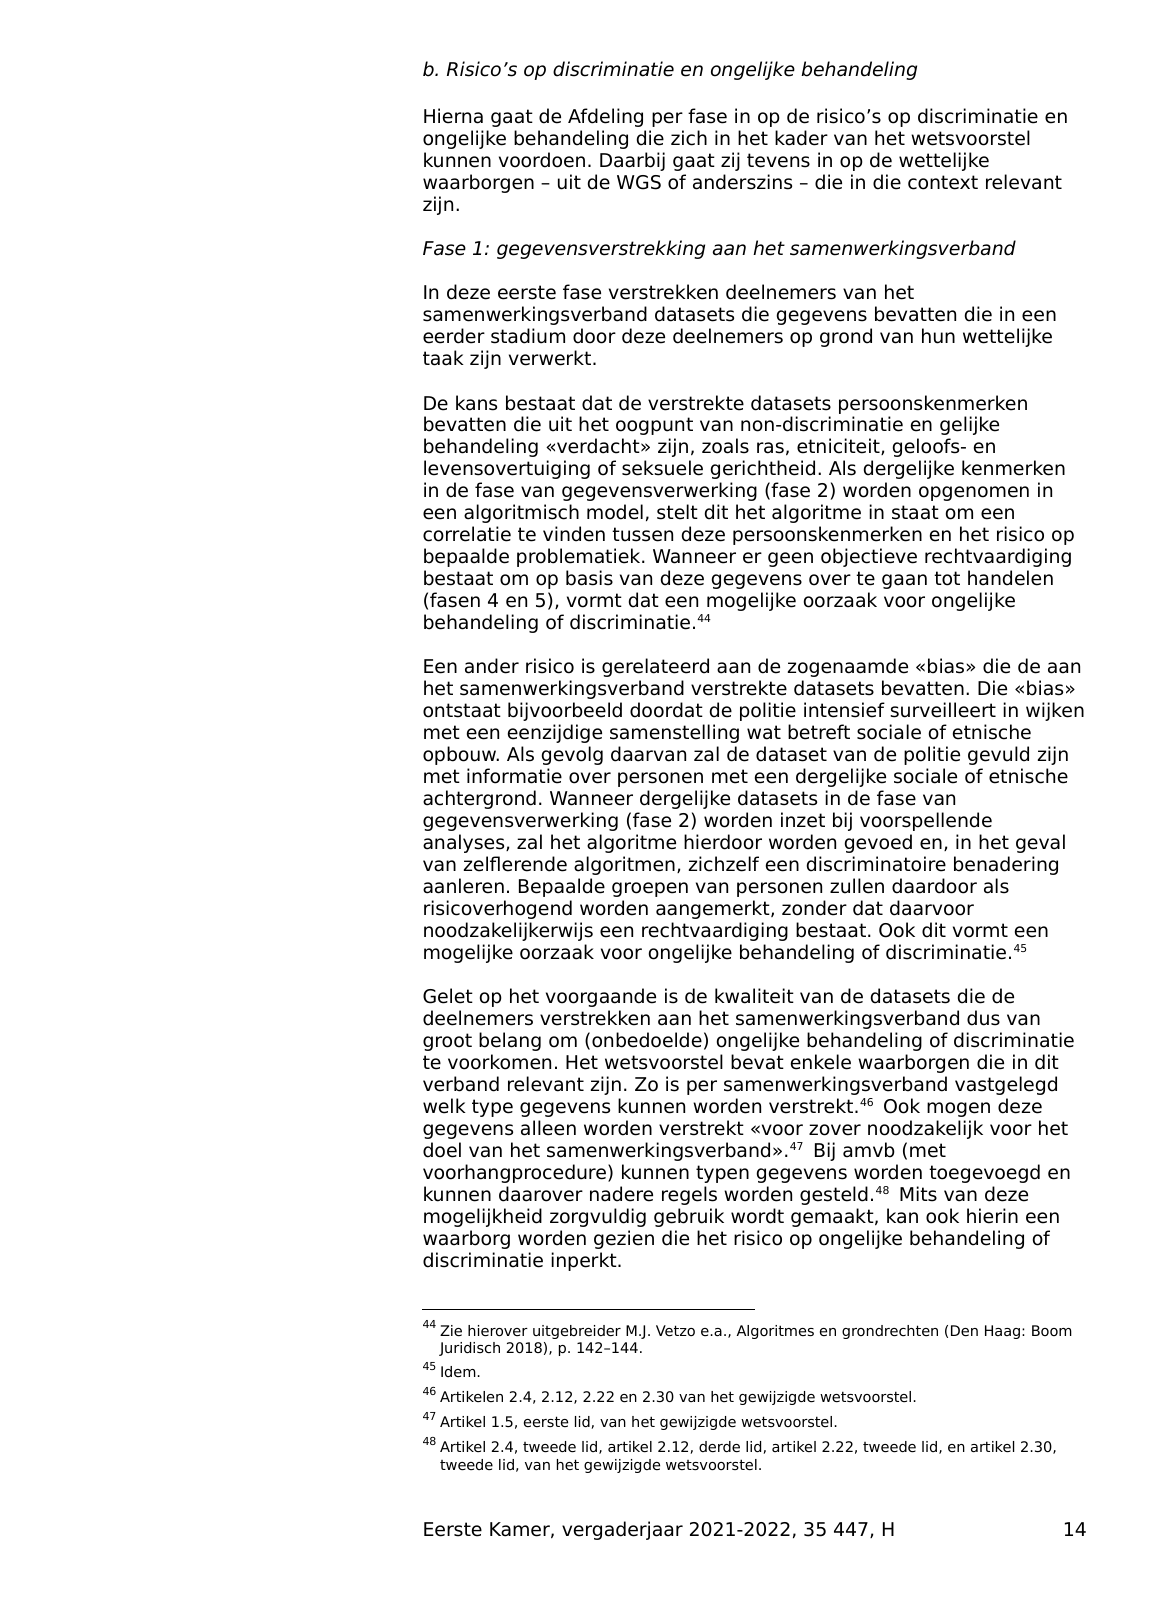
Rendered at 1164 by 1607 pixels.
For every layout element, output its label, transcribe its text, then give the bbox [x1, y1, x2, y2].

text In deze eerste fase verstrekken deelnemers van het samenwerkingsverband datasets die gegevens bevatten die in een eerder stadium door deze deelnemers op grond van hun wettelijke taak zijn verwerkt. [422, 282, 1087, 370]
text Artikel 1.5, eerste lid, van het gewijzigde wetsvoorstel. [422, 1410, 1087, 1432]
subtitle Fase 1: gegevensverstrekking aan het samenwerkingsverband [422, 238, 1087, 260]
text Artikel 2.4, tweede lid, artikel 2.12, derde lid, artikel 2.22, tweede lid, en artikel 2.30, tweede lid, van het gewijzigde wetsvoorstel. [422, 1435, 1087, 1474]
text Zie hierover uitgebreider M.J. Vetzo e.a., Algoritmes en grondrechten (Den Haag: Boom Juridisch 2018), p. 142–144. [422, 1318, 1087, 1357]
text Idem. [422, 1360, 1087, 1382]
text Gelet op het voorgaande is de kwaliteit van de datasets die de deelnemers verstrekken aan het samenwerkingsverband dus van groot belang om (onbedoelde) ongelijke behandeling of discriminatie te voorkomen. Het wetsvoorstel bevat enkele waarborgen die in dit verband relevant zijn. Zo is per samenwerkingsverband vastgelegd welk type gegevens kunnen worden verstrekt. Ook mogen deze gegevens alleen worden verstrekt «voor zover noodzakelijk voor het doel van het samenwerkingsverband». Bij amvb (met voorhangprocedure) kunnen typen gegevens worden toegevoegd en kunnen daarover nadere regels worden gesteld. Mits van deze mogelijkheid zorgvuldig gebruik wordt gemaakt, kan ook hierin een waarborg worden gezien die het risico op ongelijke behandeling of discriminatie inperkt. [422, 986, 1087, 1272]
text Artikelen 2.4, 2.12, 2.22 en 2.30 van het gewijzigde wetsvoorstel. [422, 1385, 1087, 1407]
text Hierna gaat de Afdeling per fase in op de risico’s op discriminatie en ongelijke behandeling die zich in het kader van het wetsvoorstel kunnen voordoen. Daarbij gaat zij tevens in op de wettelijke waarborgen – uit de WGS of anderszins – die in die context relevant zijn. [422, 106, 1087, 216]
text Een ander risico is gerelateerd aan de zogenaamde «bias» die de aan het samenwerkingsverband verstrekte datasets bevatten. Die «bias» ontstaat bijvoorbeeld doordat de politie intensief surveilleert in wijken met een eenzijdige samenstelling wat betreft sociale of etnische opbouw. Als gevolg daarvan zal de dataset van de politie gevuld zijn met informatie over personen met een dergelijke sociale of etnische achtergrond. Wanneer dergelijke datasets in de fase van gegevensverwerking (fase 2) worden inzet bij voorspellende analyses, zal het algoritme hierdoor worden gevoed en, in het geval van zelflerende algoritmen, zichzelf een discriminatoire benadering aanleren. Bepaalde groepen van personen zullen daardoor als risicoverhogend worden aangemerkt, zonder dat daarvoor noodzakelijkerwijs een rechtvaardiging bestaat. Ook dit vormt een mogelijke oorzaak voor ongelijke behandeling of discriminatie. [422, 656, 1087, 964]
subtitle b. Risico’s op discriminatie en ongelijke behandeling [422, 59, 1087, 81]
text De kans bestaat dat de verstrekte datasets persoonskenmerken bevatten die uit het oogpunt van non-discriminatie en gelijke behandeling «verdacht» zijn, zoals ras, etniciteit, geloofs- en levensovertuiging of seksuele gerichtheid. Als dergelijke kenmerken in de fase van gegevensverwerking (fase 2) worden opgenomen in een algoritmisch model, stelt dit het algoritme in staat om een correlatie te vinden tussen deze persoonskenmerken en het risico op bepaalde problematiek. Wanneer er geen objectieve rechtvaardiging bestaat om op basis van deze gegevens over te gaan tot handelen (fasen 4 en 5), vormt dat een mogelijke oorzaak voor ongelijke behandeling of discriminatie. [422, 392, 1087, 634]
